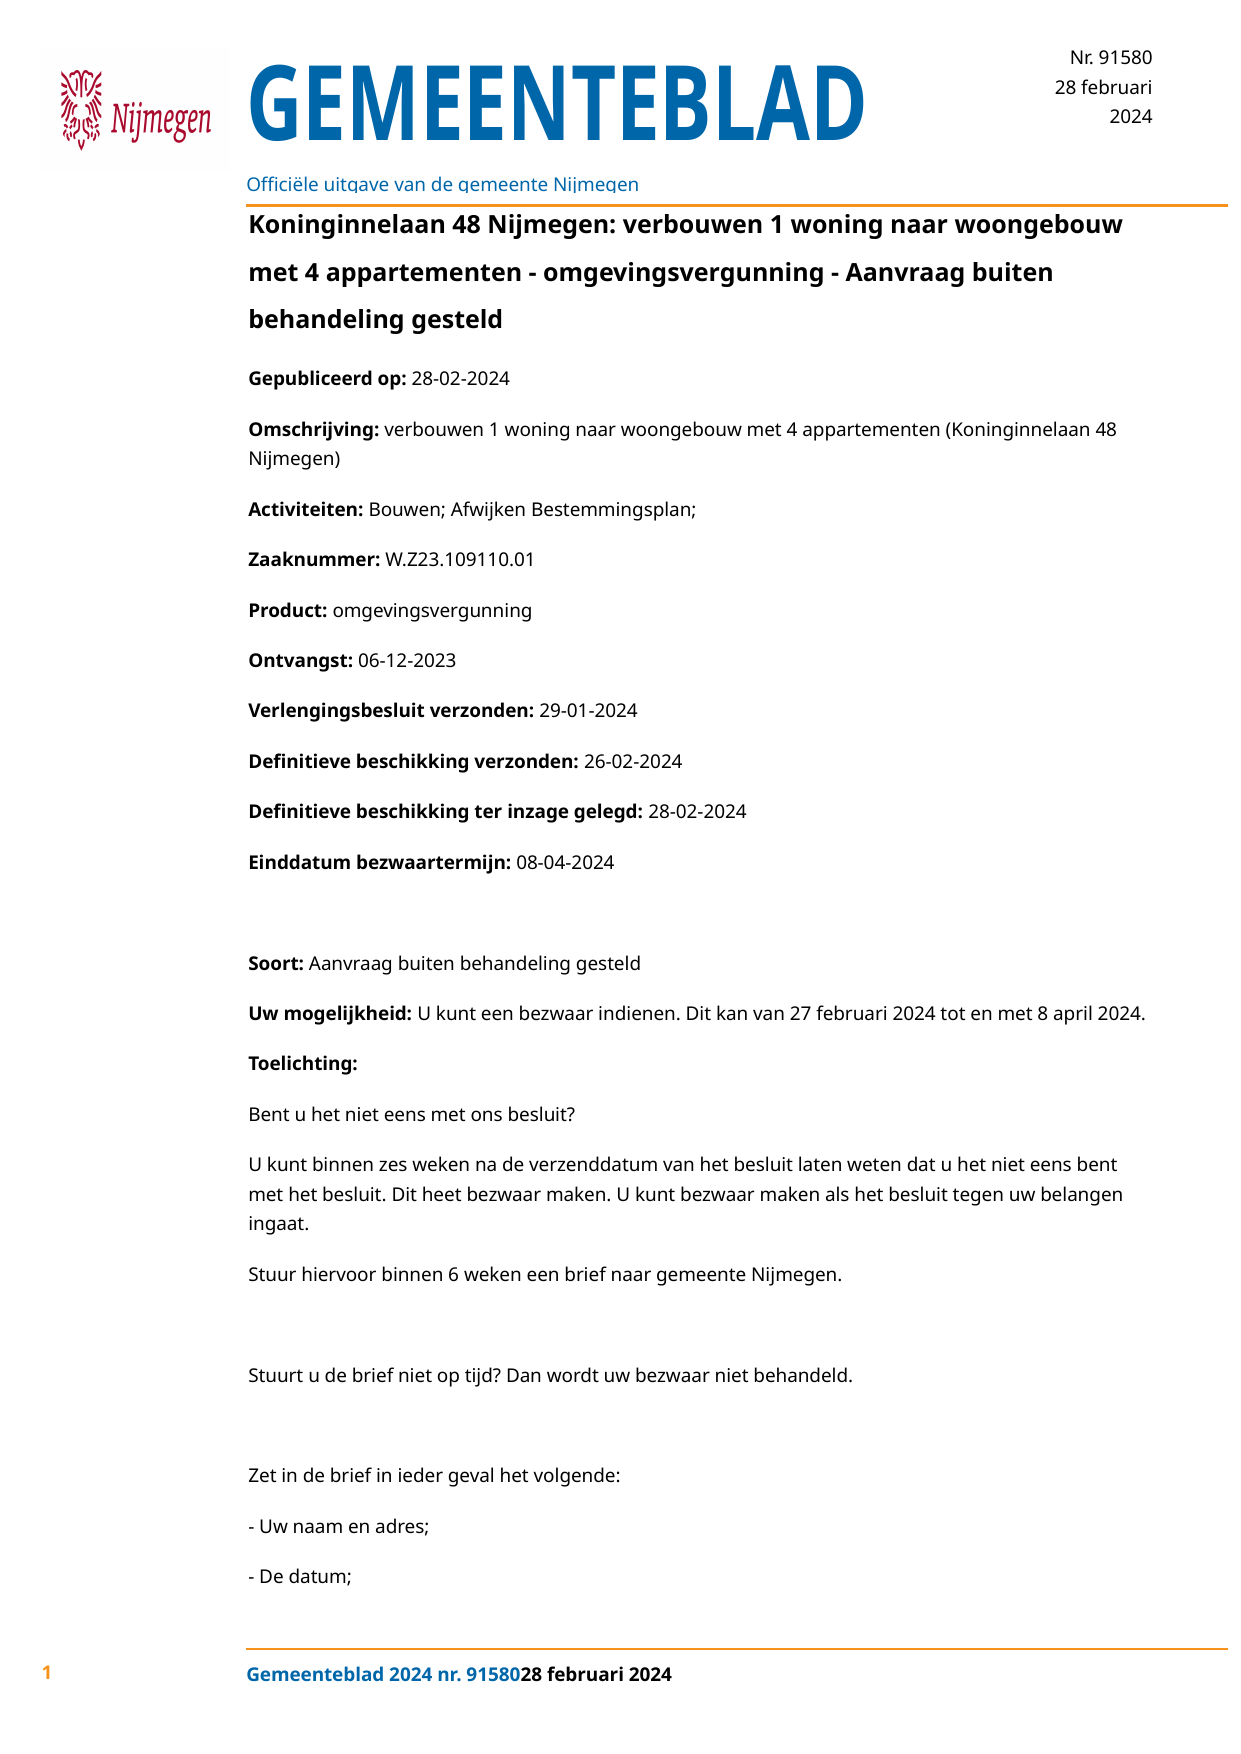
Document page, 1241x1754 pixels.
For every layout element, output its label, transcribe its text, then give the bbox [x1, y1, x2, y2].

picture [41, 47, 231, 172]
text Gepubliceerd op: 28-02-2024 [248, 366, 1152, 391]
text Product: omgevingsvergunning [248, 597, 1152, 622]
text Stuurt u de brief niet op tijd? Dan wordt uw bezwaar niet behandeld. [248, 1362, 1152, 1387]
text Zaaknummer: W.Z23.109110.01 [248, 546, 1152, 572]
text Zet in de brief in ieder geval het volgende: [248, 1463, 1152, 1488]
text Ontvangst: 06-12-2023 [248, 647, 1152, 673]
text Uw mogelijkheid: U kunt een bezwaar indienen. Dit kan van 27 februari 2024 tot en met 8 april 2024. [248, 1000, 1152, 1026]
text U kunt binnen zes weken na de verzenddatum van het besluit laten weten dat u het niet eens bent met het besluit. Dit heet bezwaar maken. U kunt bezwaar maken als het besluit tegen uw belangen ingaat. [248, 1151, 1152, 1236]
text Einddatum bezwaartermijn: 08-04-2024 [248, 849, 1152, 874]
text Omschrijving: verbouwen 1 woning naar woongebouw met 4 appartementen (Koninginnelaan 48 Nijmegen) [248, 416, 1152, 471]
text Soort: Aanvraag buiten behandeling gesteld [248, 950, 1152, 975]
text Activiteiten: Bouwen; Afwijken Bestemmingsplan; [248, 496, 1152, 522]
text Definitieve beschikking ter inzage gelegd: 28-02-2024 [248, 798, 1152, 824]
text - Uw naam en adres; [248, 1513, 1152, 1539]
text Toelichting: [248, 1051, 1152, 1076]
text Koninginnelaan 48 Nijmegen: verbouwen 1 woning naar woongebouw met 4 appartementen - omgevingsvergunning - Aanvraag buiten behandeling gesteld [248, 207, 1152, 336]
text Definitieve beschikking verzonden: 26-02-2024 [248, 748, 1152, 774]
text Stuur hiervoor binnen 6 weken een brief naar gemeente Nijmegen. [248, 1261, 1152, 1287]
text Verlengingsbesluit verzonden: 29-01-2024 [248, 698, 1152, 723]
text - De datum; [248, 1563, 1152, 1589]
text Bent u het niet eens met ons besluit? [248, 1101, 1152, 1127]
